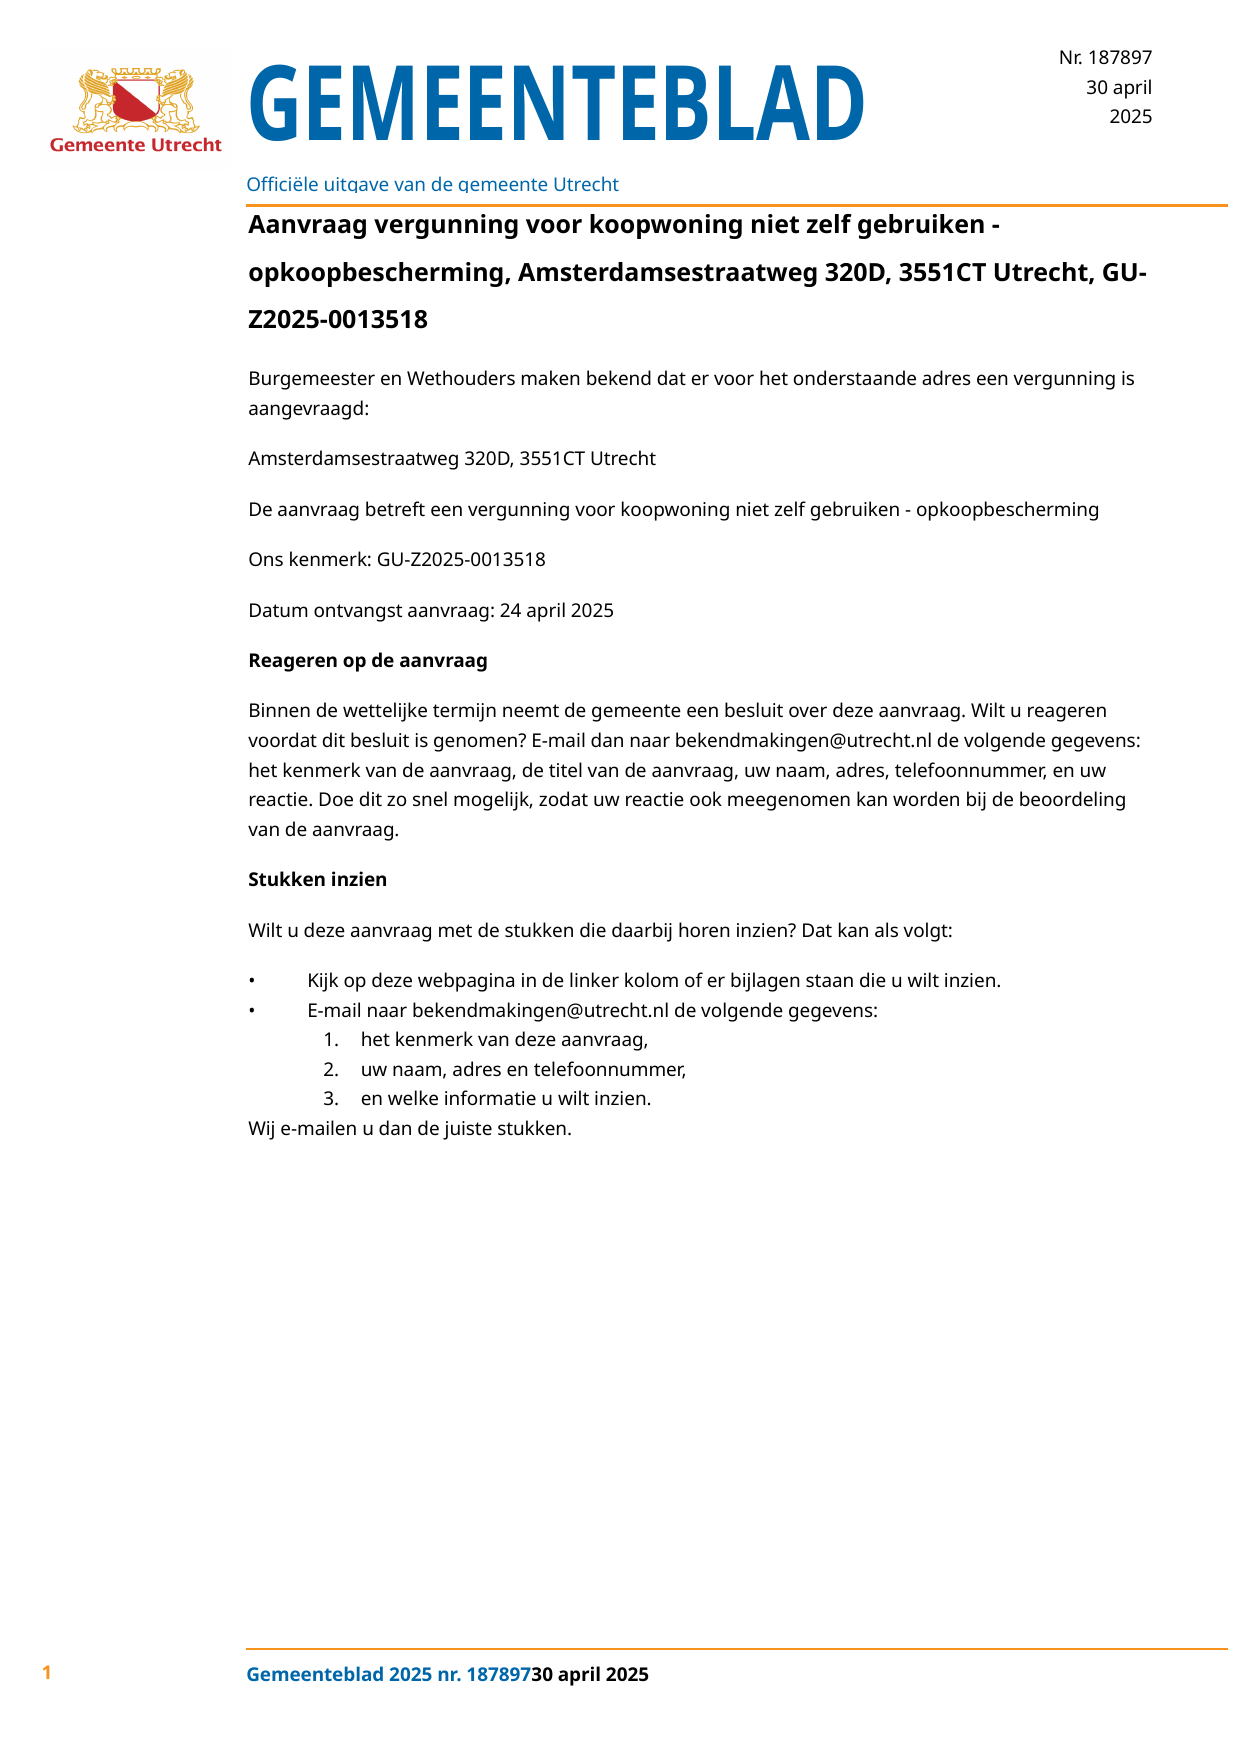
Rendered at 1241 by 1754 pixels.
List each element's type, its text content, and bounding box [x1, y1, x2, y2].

text Reageren op de aanvraag [248, 647, 1152, 673]
text De aanvraag betreft een vergunning voor koopwoning niet zelf gebruiken - opkoopbescherming [248, 496, 1152, 522]
text Wij e-mailen u dan de juiste stukken. [248, 1115, 1152, 1141]
picture [41, 47, 231, 172]
list Kijk op deze webpagina in de linker kolom of er bijlagen staan die u wilt inzien. [248, 967, 1152, 993]
text Stukken inzien [248, 866, 1152, 892]
text Burgemeester en Wethouders maken bekend dat er voor het onderstaande adres een vergunning is aangevraagd: [248, 366, 1152, 421]
list het kenmerk van deze aanvraag, [323, 1026, 1152, 1052]
text Wilt u deze aanvraag met de stukken die daarbij horen inzien? Dat kan als volgt: [248, 917, 1152, 942]
list en welke informatie u wilt inzien. [323, 1086, 1152, 1111]
text Ons kenmerk: GU-Z2025-0013518 [248, 546, 1152, 572]
text Amsterdamsestraatweg 320D, 3551CT Utrecht [248, 446, 1152, 471]
text Datum ontvangst aanvraag: 24 april 2025 [248, 597, 1152, 622]
list uw naam, adres en telefoonnummer, [323, 1056, 1152, 1082]
text Binnen de wettelijke termijn neemt de gemeente een besluit over deze aanvraag. Wilt u reageren voordat dit besluit is genomen? E-mail dan naar bekendmakingen@utrecht.nl de volgende gegevens: het kenmerk van de aanvraag, de titel van de aanvraag, uw naam, adres, telefoonnummer, en uw reactie. Doe dit zo snel mogelijk, zodat uw reactie ook meegenomen kan worden bij de beoordeling van de aanvraag. [248, 698, 1152, 842]
text Aanvraag vergunning voor koopwoning niet zelf gebruiken - opkoopbescherming, Amsterdamsestraatweg 320D, 3551CT Utrecht, GU-Z2025-0013518 [248, 207, 1152, 336]
list E-mail naar bekendmakingen@utrecht.nl de volgende gegevens: [248, 997, 1152, 1022]
